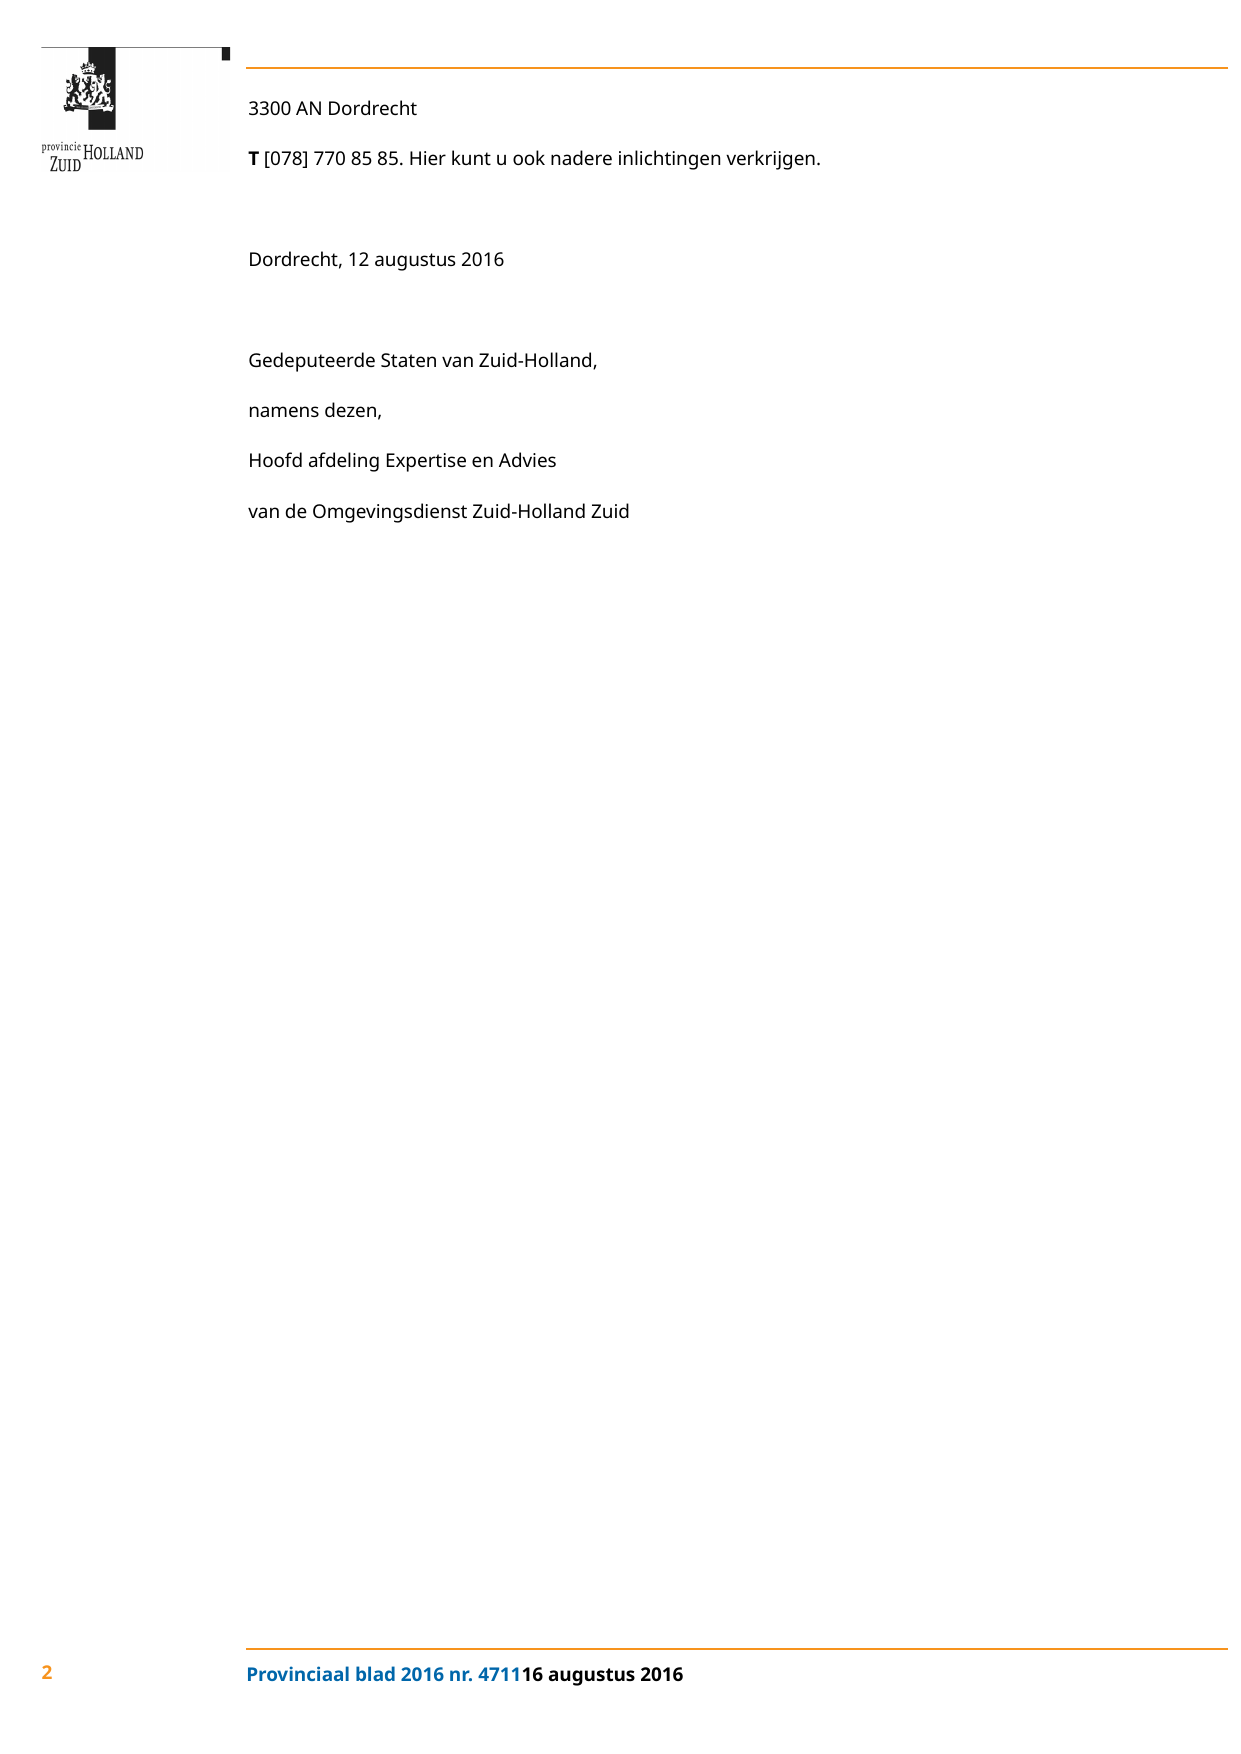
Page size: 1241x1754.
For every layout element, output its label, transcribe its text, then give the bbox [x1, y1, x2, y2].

text Dordrecht, 12 augustus 2016 [248, 246, 1152, 272]
text Hoofd afdeling Expertise en Advies [248, 448, 1152, 473]
text T [078] 770 85 85. Hier kunt u ook nadere inlichtingen verkrijgen. [248, 145, 1152, 171]
text 3300 AN Dordrecht [248, 95, 1152, 121]
text namens dezen, [248, 397, 1152, 423]
text van de Omgevingsdienst Zuid-Holland Zuid [248, 498, 1152, 524]
picture [41, 47, 231, 172]
text Gedeputeerde Staten van Zuid-Holland, [248, 347, 1152, 373]
